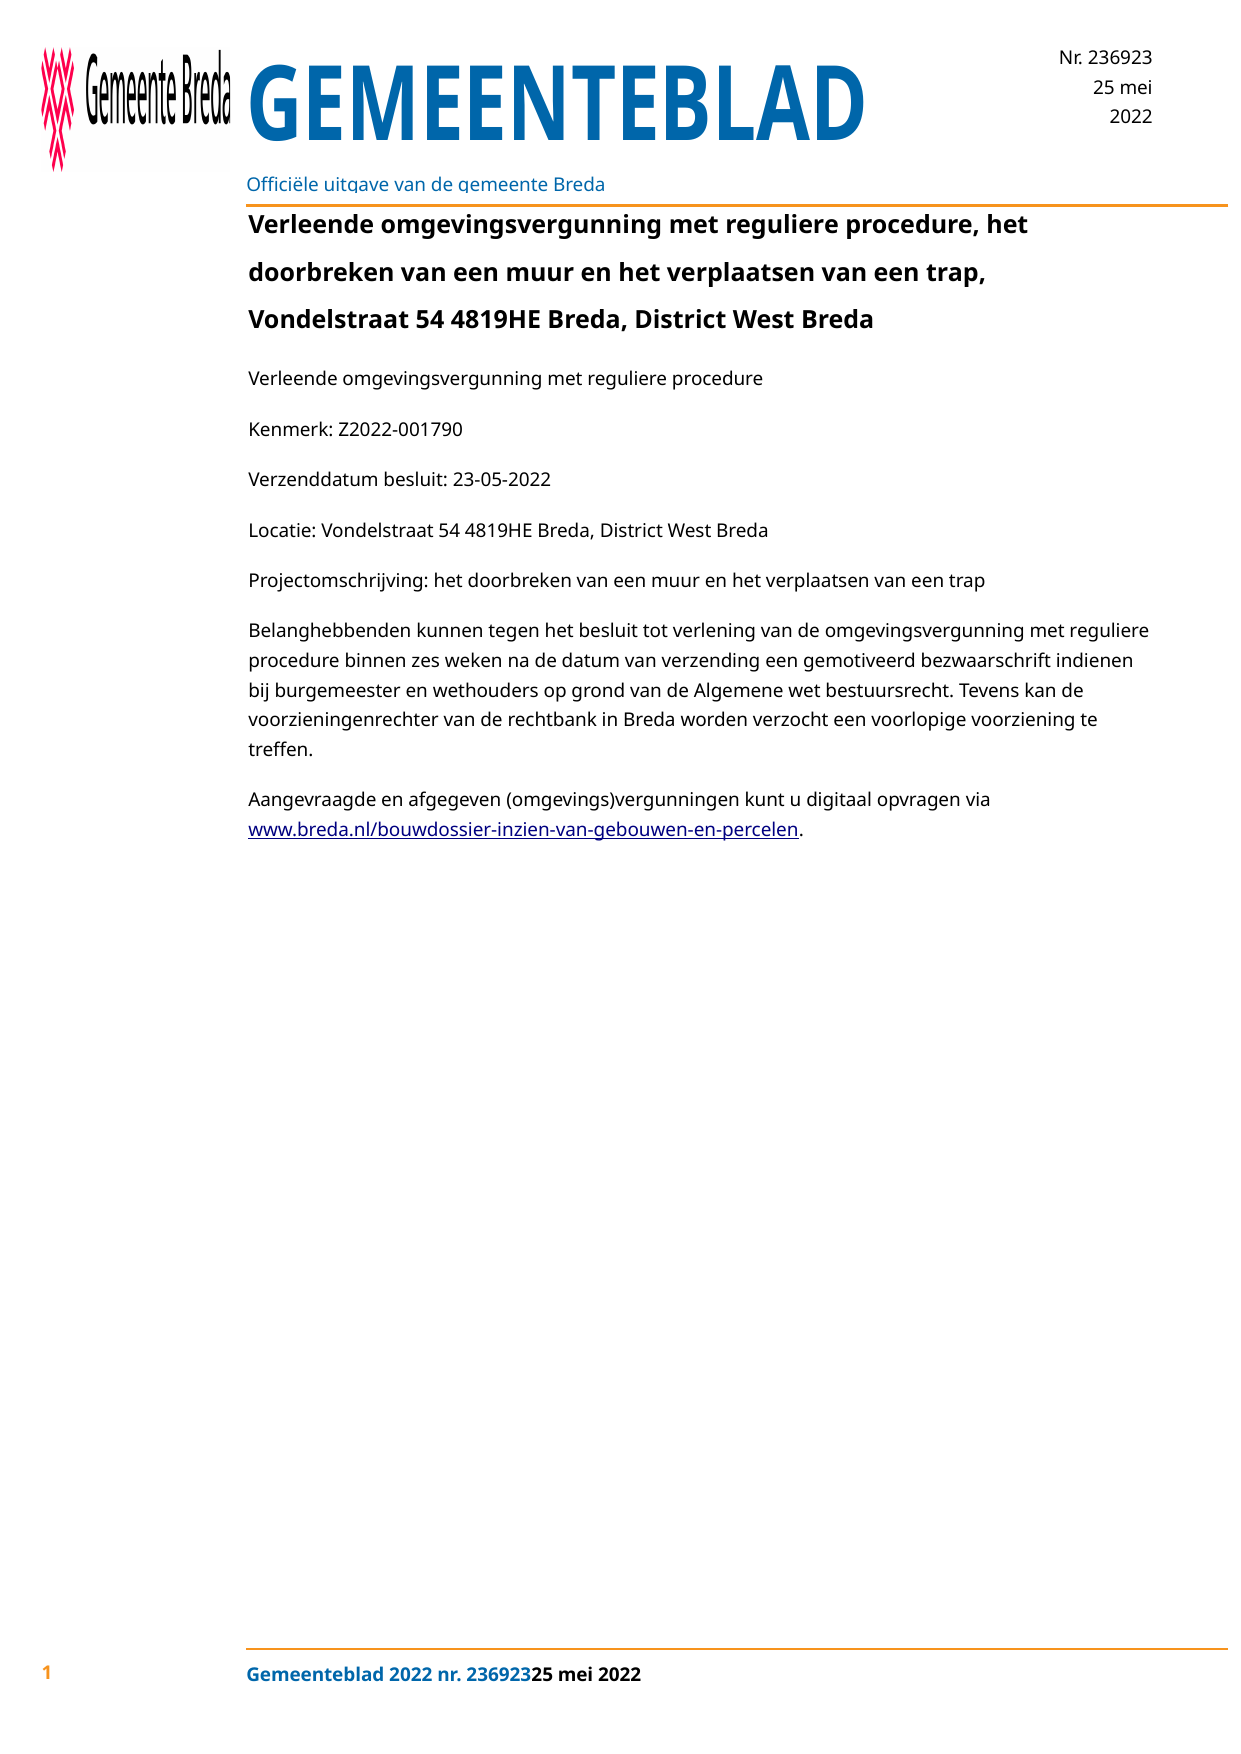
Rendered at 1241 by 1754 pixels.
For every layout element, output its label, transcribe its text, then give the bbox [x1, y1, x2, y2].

text Locatie: Vondelstraat 54 4819HE Breda, District West Breda [248, 517, 1152, 542]
text Aangevraagde en afgegeven (omgevings)vergunningen kunt u digitaal opvragen via www.breda.nl/bouwdossier-inzien-van-gebouwen-en-percelen. [248, 786, 1152, 842]
picture [41, 47, 231, 172]
text Verleende omgevingsvergunning met reguliere procedure, het doorbreken van een muur en het verplaatsen van een trap, Vondelstraat 54 4819HE Breda, District West Breda [248, 207, 1152, 336]
text Verzenddatum besluit: 23-05-2022 [248, 466, 1152, 492]
text Belanghebbenden kunnen tegen het besluit tot verlening van de omgevingsvergunning met reguliere procedure binnen zes weken na de datum van verzending een gemotiveerd bezwaarschrift indienen bij burgemeester en wethouders op grond van de Algemene wet bestuursrecht. Tevens kan de voorzieningenrechter van de rechtbank in Breda worden verzocht een voorlopige voorziening te treffen. [248, 618, 1152, 762]
text Projectomschrijving: het doorbreken van een muur en het verplaatsen van een trap [248, 567, 1152, 593]
text Verleende omgevingsvergunning met reguliere procedure [248, 366, 1152, 391]
text Kenmerk: Z2022-001790 [248, 416, 1152, 442]
